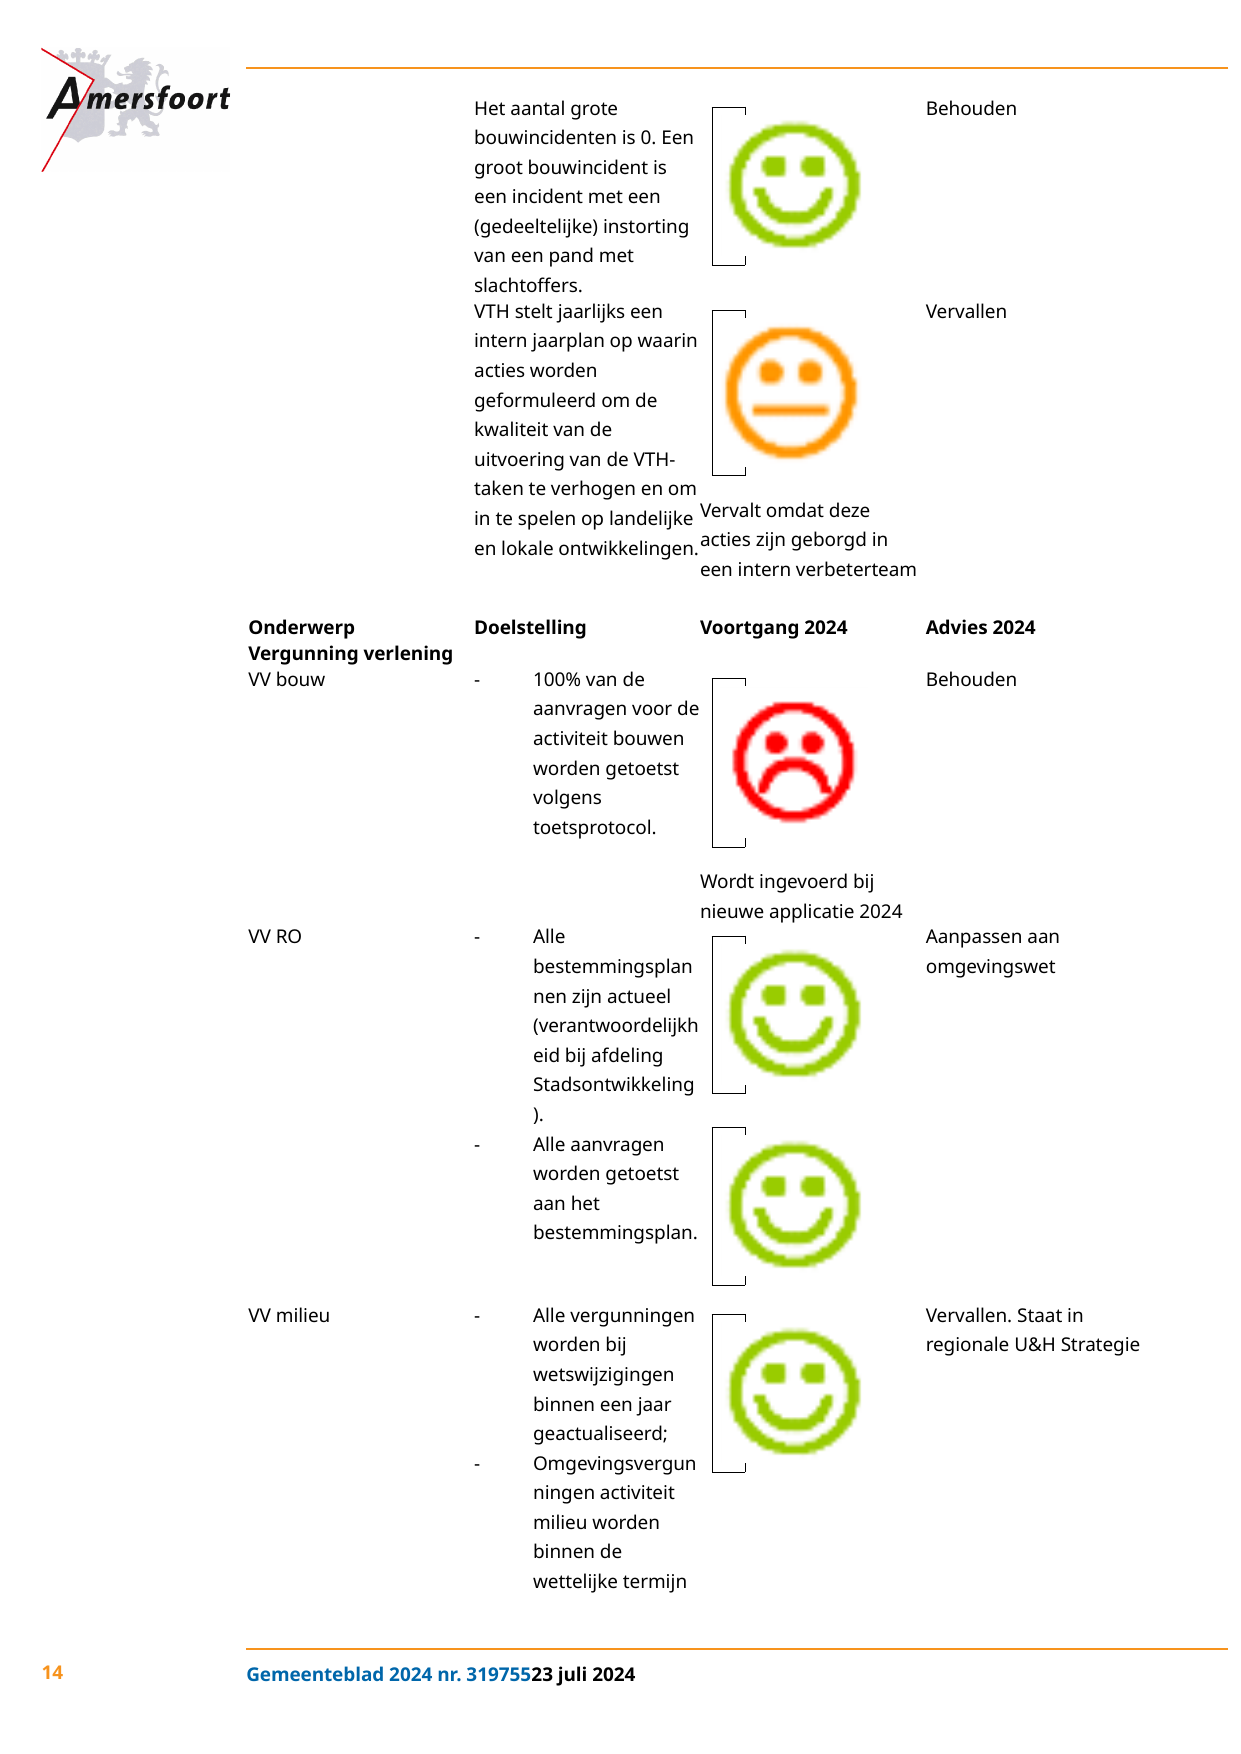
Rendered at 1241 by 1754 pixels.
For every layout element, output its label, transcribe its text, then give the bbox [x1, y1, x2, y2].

table_cell [248, 95, 474, 298]
table_cell Vervallen. Staat in regionale U&H Strategie [926, 1302, 1152, 1594]
table_cell Behouden [926, 95, 1152, 298]
table_header Advies 2024 [926, 615, 1152, 640]
table_cell VV milieu [248, 1302, 474, 1594]
table_cell [700, 1302, 926, 1594]
picture [720, 686, 869, 838]
table_header Onderwerp [248, 615, 474, 640]
table_cell Het aantal grote bouwincidenten is 0. Een groot bouwincident is een incident met een (gedeeltelijke) instorting van een pand met slachtoffers. [474, 95, 700, 298]
table_cell [926, 640, 1152, 666]
table_cell [700, 1085, 926, 1302]
table_cell Alle vergunningen worden bij wetswijzigingen binnen een jaar geactualiseerd; Omgevingsvergunningen activiteit milieu worden binnen de wettelijke termijn [474, 1302, 700, 1594]
picture [720, 1322, 869, 1463]
picture [720, 115, 869, 256]
table_cell [700, 945, 712, 1084]
table_cell Wordt ingevoerd bij nieuwe applicatie 2024 [700, 666, 926, 924]
table_header Doelstelling [474, 615, 700, 640]
table_cell [474, 640, 700, 666]
table_cell Vergunning verlening [248, 640, 474, 666]
table_cell [713, 945, 720, 1084]
table_header Voortgang 2024 [700, 615, 926, 640]
table_cell [700, 640, 926, 666]
table_cell [869, 945, 926, 1084]
table_cell Behouden [926, 666, 1152, 924]
picture [720, 318, 869, 467]
table_cell [713, 1085, 745, 1093]
table_cell VTH stelt jaarlijks een intern jaarplan op waarin acties worden geformuleerd om de kwaliteit van de uitvoering van de VTH-taken te verhogen en om in te spelen op landelijke en lokale ontwikkelingen. [474, 298, 700, 582]
table_cell VV bouw [248, 666, 474, 924]
table_cell Vervalt omdat deze acties zijn geborgd in een intern verbeterteam [700, 298, 926, 582]
table_cell Alle bestemmingsplannen zijn actueel (verantwoordelijkheid bij afdeling Stadsontwikkeling). Alle aanvragen worden getoetst aan het bestemmingsplan. [474, 924, 700, 1302]
table_cell [713, 937, 745, 944]
table_cell [700, 924, 926, 944]
table_cell [248, 298, 474, 582]
table_cell [700, 95, 926, 298]
table_cell 100% van de aanvragen voor de activiteit bouwen worden getoetst volgens toetsprotocol. [474, 666, 700, 924]
table_cell VV RO [248, 924, 474, 1302]
picture [720, 944, 869, 1085]
table_cell Vervallen [926, 298, 1152, 582]
picture [41, 47, 231, 172]
picture [720, 1135, 869, 1276]
table_cell Aanpassen aan omgevingswet [926, 924, 1152, 1302]
